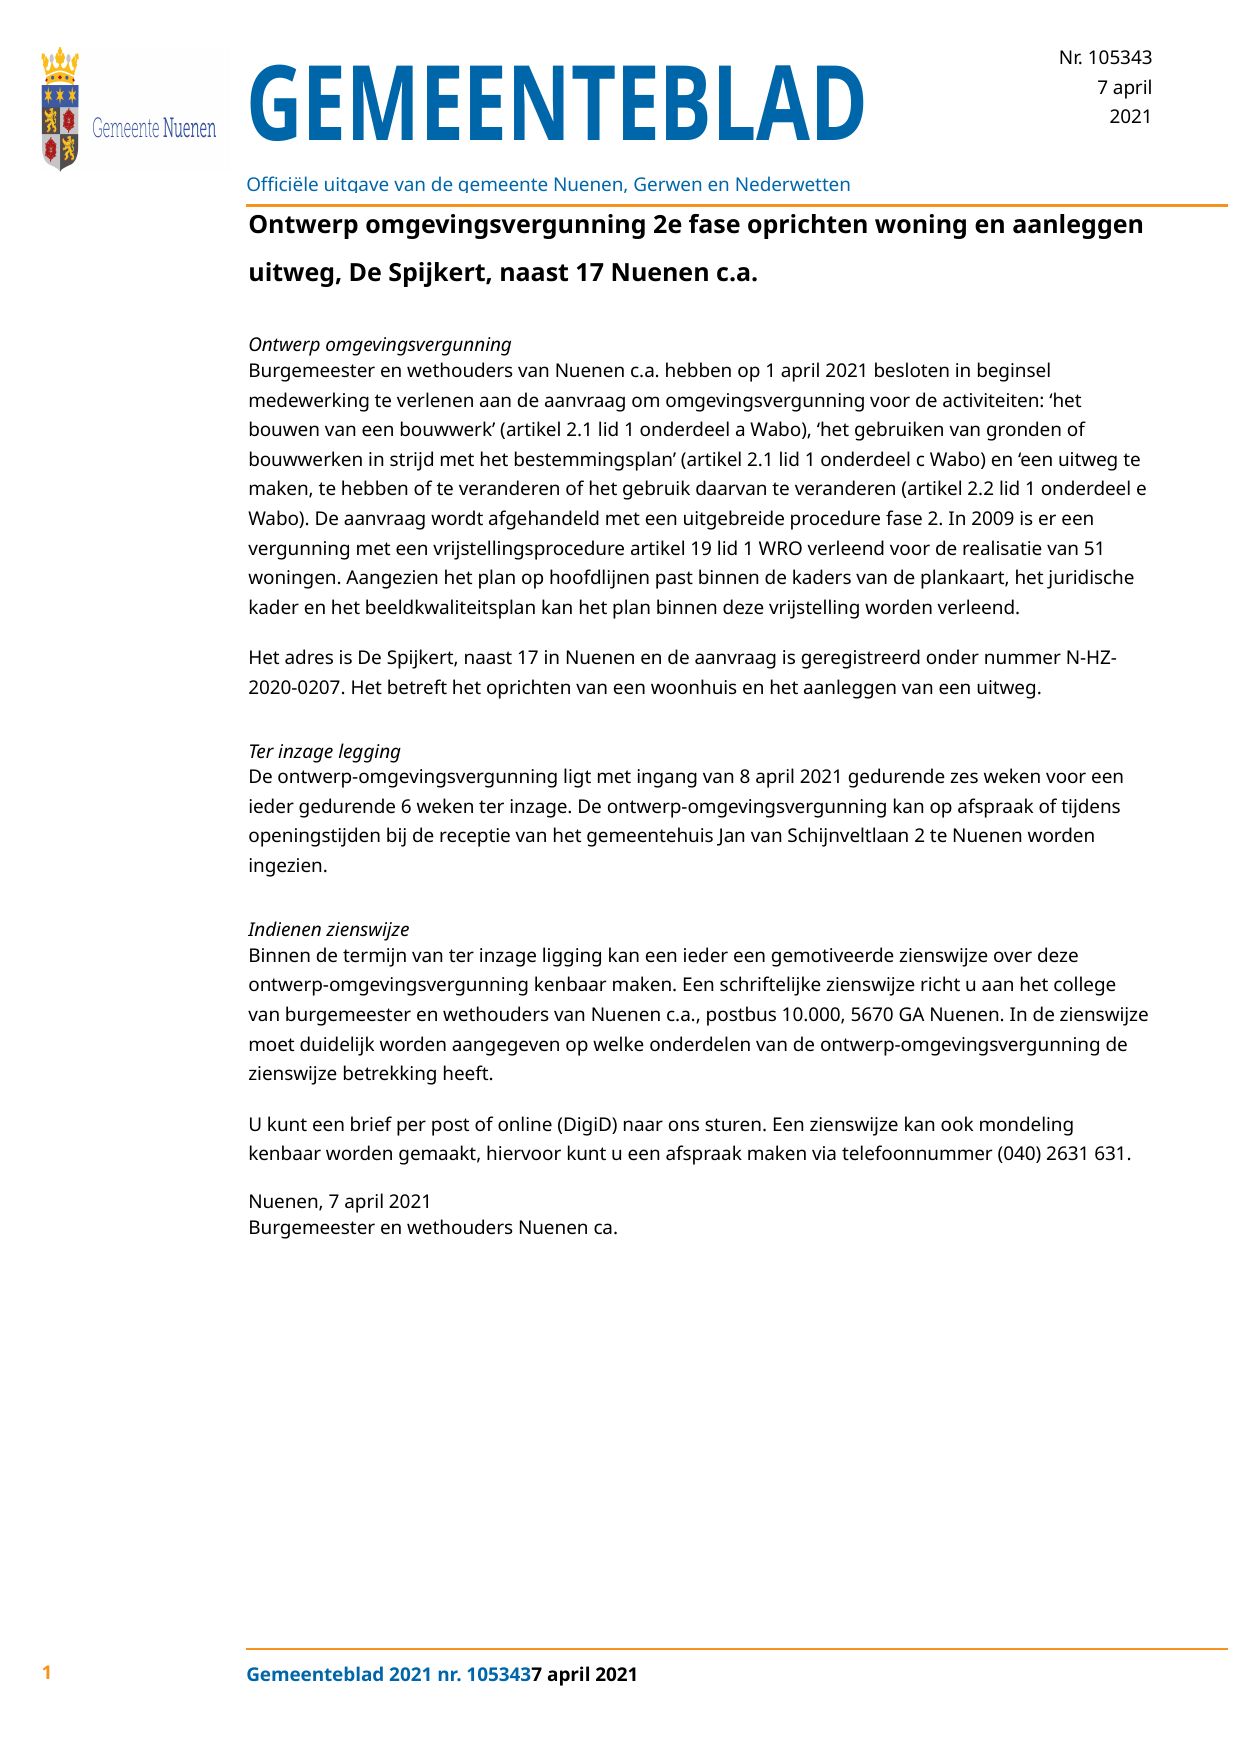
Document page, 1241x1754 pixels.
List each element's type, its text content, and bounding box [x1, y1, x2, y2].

text Het adres is De Spijkert, naast 17 in Nuenen en de aanvraag is geregistreerd onder nummer N-HZ-2020-0207. Het betreft het oprichten van een woonhuis en het aanleggen van een uitweg. [248, 644, 1152, 699]
text Burgemeester en wethouders van Nuenen c.a. hebben op 1 april 2021 besloten in beginsel medewerking te verlenen aan de aanvraag om omgevingsvergunning voor de activiteiten: ‘het bouwen van een bouwwerk’ (artikel 2.1 lid 1 onderdeel a Wabo), ‘het gebruiken van gronden of bouwwerken in strijd met het bestemmingsplan’ (artikel 2.1 lid 1 onderdeel c Wabo) en ‘een uitweg te maken, te hebben of te veranderen of het gebruik daarvan te veranderen (artikel 2.2 lid 1 onderdeel e Wabo). De aanvraag wordt afgehandeld met een uitgebreide procedure fase 2. In 2009 is er een vergunning met een vrijstellingsprocedure artikel 19 lid 1 WRO verleend voor de realisatie van 51 woningen. Aangezien het plan op hoofdlijnen past binnen de kaders van de plankaart, het juridische kader en het beeldkwaliteitsplan kan het plan binnen deze vrijstelling worden verleend. [248, 357, 1152, 619]
text Ontwerp omgevingsvergunning 2e fase oprichten woning en aanleggen uitweg, De Spijkert, naast 17 Nuenen c.a. [248, 207, 1152, 288]
picture [41, 47, 231, 172]
text Burgemeester en wethouders Nuenen ca. [248, 1214, 1152, 1239]
text Binnen de termijn van ter inzage ligging kan een ieder een gemotiveerde zienswijze over deze ontwerp-omgevingsvergunning kenbaar maken. Een schriftelijke zienswijze richt u aan het college van burgemeester en wethouders van Nuenen c.a., postbus 10.000, 5670 GA Nuenen. In de zienswijze moet duidelijk worden aangegeven op welke onderdelen van de ontwerp-omgevingsvergunning de zienswijze betrekking heeft. [248, 942, 1152, 1086]
text Ontwerp omgevingsvergunning [248, 331, 1152, 357]
text Nuenen, 7 april 2021 [248, 1188, 1152, 1214]
text Indienen zienswijze [248, 916, 1152, 942]
text U kunt een brief per post of online (DigiD) naar ons sturen. Een zienswijze kan ook mondeling kenbaar worden gemaakt, hiervoor kunt u een afspraak maken via telefoonnummer (040) 2631 631. [248, 1111, 1152, 1166]
text Ter inzage legging [248, 738, 1152, 763]
text De ontwerp-omgevingsvergunning ligt met ingang van 8 april 2021 gedurende zes weken voor een ieder gedurende 6 weken ter inzage. De ontwerp-omgevingsvergunning kan op afspraak of tijdens openingstijden bij de receptie van het gemeentehuis Jan van Schijnveltlaan 2 te Nuenen worden ingezien. [248, 763, 1152, 878]
